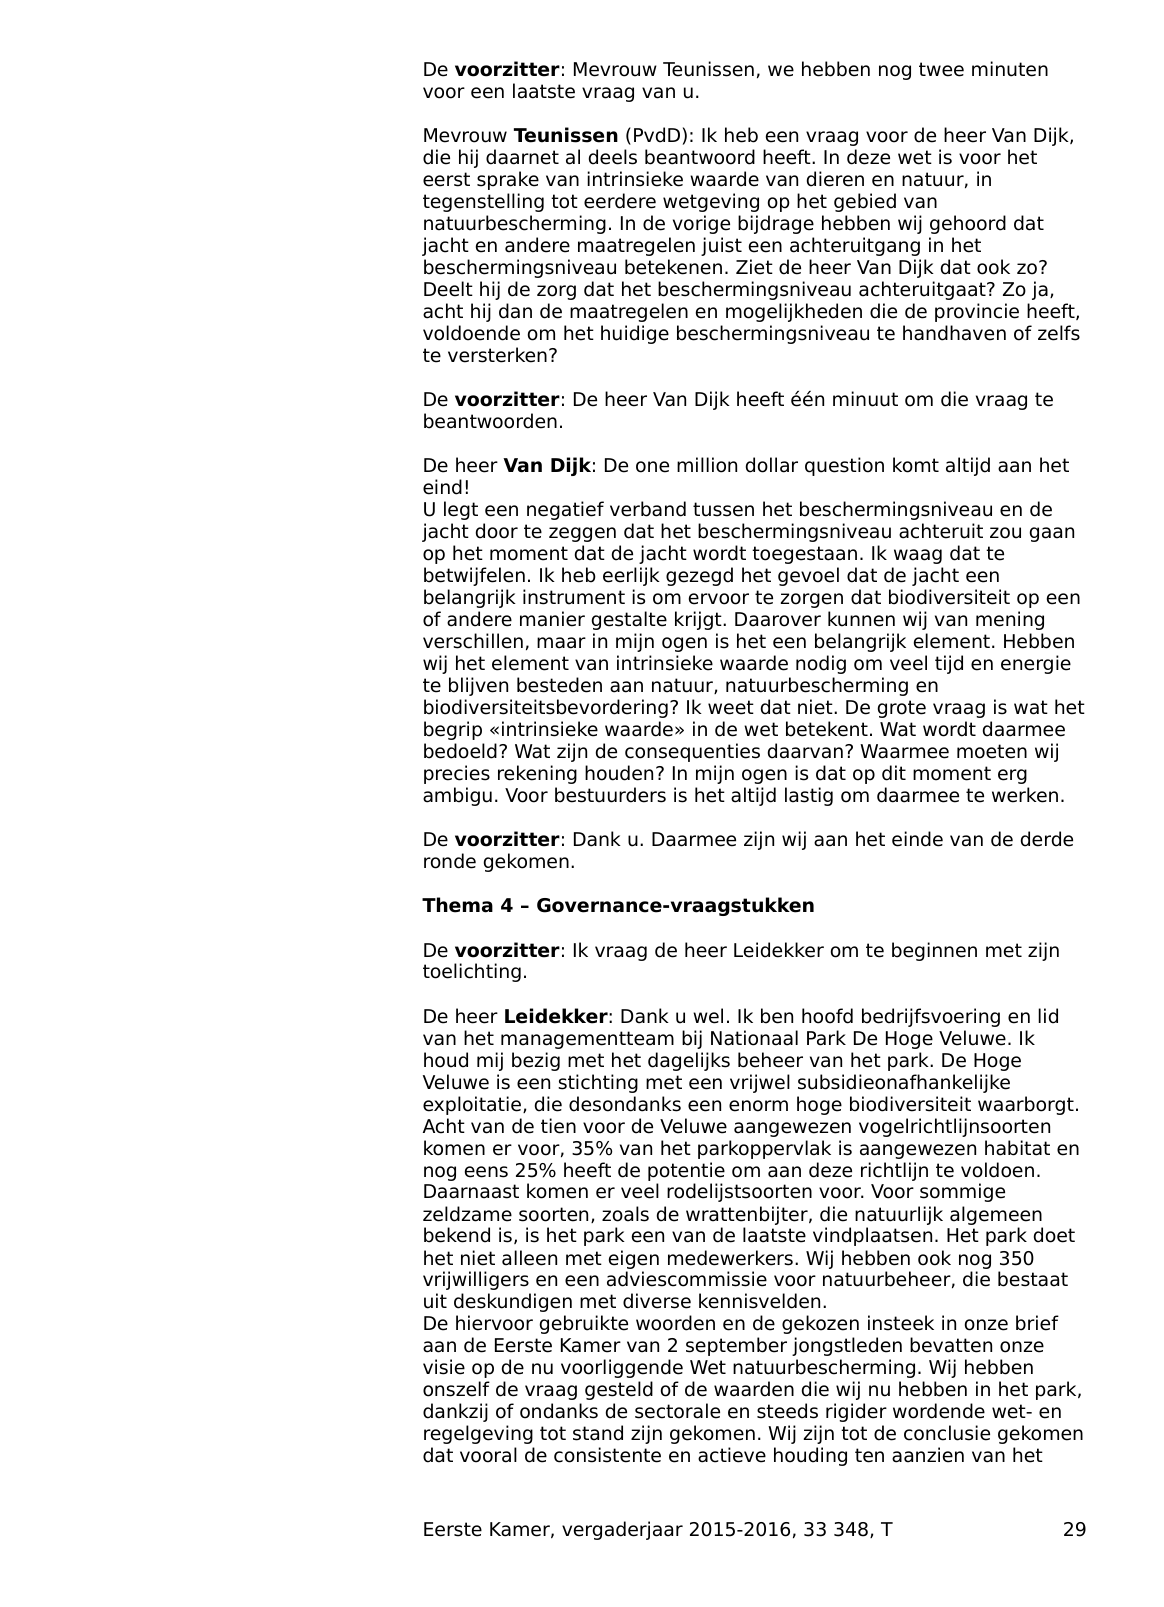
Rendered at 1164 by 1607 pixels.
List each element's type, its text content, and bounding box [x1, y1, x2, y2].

text U legt een negatief verband tussen het beschermingsniveau en de jacht door te zeggen dat het beschermingsniveau achteruit zou gaan op het moment dat de jacht wordt toegestaan. Ik waag dat te betwijfelen. Ik heb eerlijk gezegd het gevoel dat de jacht een belangrijk instrument is om ervoor te zorgen dat biodiversiteit op een of andere manier gestalte krijgt. Daarover kunnen wij van mening verschillen, maar in mijn ogen is het een belangrijk element. Hebben wij het element van intrinsieke waarde nodig om veel tijd en energie te blijven besteden aan natuur, natuurbescherming en biodiversiteitsbevordering? Ik weet dat niet. De grote vraag is wat het begrip «intrinsieke waarde» in de wet betekent. Wat wordt daarmee bedoeld? Wat zijn de consequenties daarvan? Waarmee moeten wij precies rekening houden? In mijn ogen is dat op dit moment erg ambigu. Voor bestuurders is het altijd lastig om daarmee te werken. [422, 499, 1087, 807]
text De hiervoor gebruikte woorden en de gekozen insteek in onze brief aan de Eerste Kamer van 2 september jongstleden bevatten onze visie op de nu voorliggende Wet natuurbescherming. Wij hebben onszelf de vraag gesteld of de waarden die wij nu hebben in het park, dankzij of ondanks de sectorale en steeds rigider wordende wet- en regelgeving tot stand zijn gekomen. Wij zijn tot de conclusie gekomen dat vooral de consistente en actieve houding ten aanzien van het [422, 1313, 1087, 1467]
text De heer Van Dijk: De one million dollar question komt altijd aan het eind! [422, 455, 1087, 499]
text De voorzitter: Ik vraag de heer Leidekker om te beginnen met zijn toelichting. [422, 939, 1087, 983]
text De voorzitter: De heer Van Dijk heeft één minuut om die vraag te beantwoorden. [422, 389, 1087, 433]
text De voorzitter: Dank u. Daarmee zijn wij aan het einde van de derde ronde gekomen. [422, 829, 1087, 873]
subtitle Thema 4 – Governance-vraagstukken [422, 895, 1087, 917]
text De voorzitter: Mevrouw Teunissen, we hebben nog twee minuten voor een laatste vraag van u. [422, 59, 1087, 103]
text Mevrouw Teunissen (PvdD): Ik heb een vraag voor de heer Van Dijk, die hij daarnet al deels beantwoord heeft. In deze wet is voor het eerst sprake van intrinsieke waarde van dieren en natuur, in tegenstelling tot eerdere wetgeving op het gebied van natuurbescherming. In de vorige bijdrage hebben wij gehoord dat jacht en andere maatregelen juist een achteruitgang in het beschermingsniveau betekenen. Ziet de heer Van Dijk dat ook zo? Deelt hij de zorg dat het beschermingsniveau achteruitgaat? Zo ja, acht hij dan de maatregelen en mogelijkheden die de provincie heeft, voldoende om het huidige beschermingsniveau te handhaven of zelfs te versterken? [422, 125, 1087, 367]
text De heer Leidekker: Dank u wel. Ik ben hoofd bedrijfsvoering en lid van het managementteam bij Nationaal Park De Hoge Veluwe. Ik houd mij bezig met het dagelijks beheer van het park. De Hoge Veluwe is een stichting met een vrijwel subsidieonafhankelijke exploitatie, die desondanks een enorm hoge biodiversiteit waarborgt. Acht van de tien voor de Veluwe aangewezen vogelrichtlijnsoorten komen er voor, 35% van het parkoppervlak is aangewezen habitat en nog eens 25% heeft de potentie om aan deze richtlijn te voldoen. Daarnaast komen er veel rodelijstsoorten voor. Voor sommige zeldzame soorten, zoals de wrattenbijter, die natuurlijk algemeen bekend is, is het park een van de laatste vindplaatsen. Het park doet het niet alleen met eigen medewerkers. Wij hebben ook nog 350 vrijwilligers en een adviescommissie voor natuurbeheer, die bestaat uit deskundigen met diverse kennisvelden. [422, 1006, 1087, 1313]
